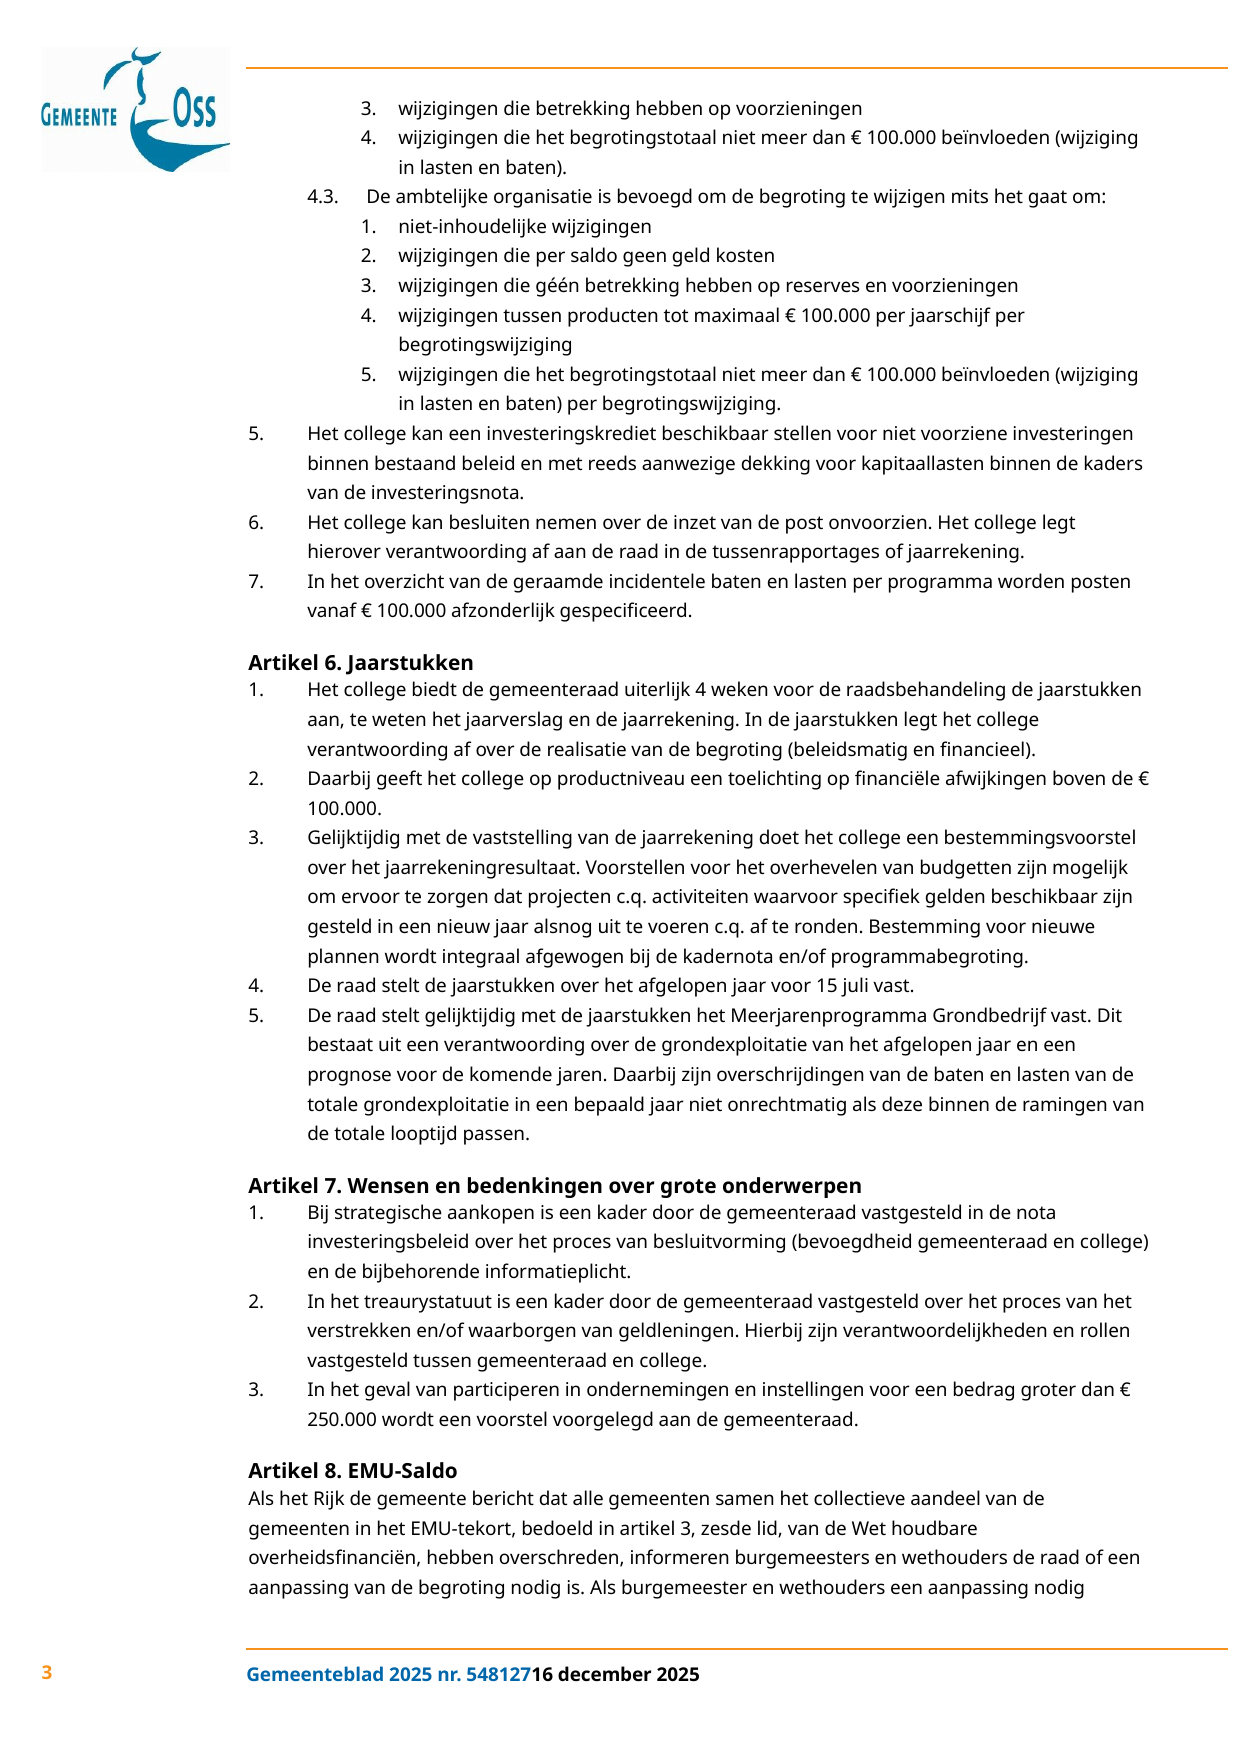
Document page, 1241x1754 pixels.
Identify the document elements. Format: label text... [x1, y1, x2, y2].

list Het college kan besluiten nemen over de inzet van de post onvoorzien. Het college legt hierover verantwoording af aan de raad in de tussenrapportages of jaarrekening. [248, 509, 1152, 564]
text Artikel 6. Jaarstukken [248, 648, 1152, 677]
list Gelijktijdig met de vaststelling van de jaarrekening doet het college een bestemmingsvoorstel over het jaarrekeningresultaat. Voorstellen voor het overhevelen van budgetten zijn mogelijk om ervoor te zorgen dat projecten c.q. activiteiten waarvoor specifiek gelden beschikbaar zijn gesteld in een nieuw jaar alsnog uit te voeren c.q. af te ronden. Bestemming voor nieuwe plannen wordt integraal afgewogen bij de kadernota en/of programmabegroting. [248, 824, 1152, 968]
list Bij strategische aankopen is een kader door de gemeenteraad vastgesteld in de nota investeringsbeleid over het proces van besluitvorming (bevoegdheid gemeenteraad en college) en de bijbehorende informatieplicht. [248, 1199, 1152, 1284]
list In het treaurystatuut is een kader door de gemeenteraad vastgesteld over het proces van het verstrekken en/of waarborgen van geldleningen. Hierbij zijn verantwoordelijkheden en rollen vastgesteld tussen gemeenteraad en college. [248, 1288, 1152, 1373]
list De raad stelt de jaarstukken over het afgelopen jaar voor 15 juli vast. [248, 972, 1152, 998]
list wijzigingen die betrekking hebben op voorzieningen [361, 95, 1152, 121]
text Als het Rijk de gemeente bericht dat alle gemeenten samen het collectieve aandeel van de gemeenten in het EMU-tekort, bedoeld in artikel 3, zesde lid, van de Wet houdbare overheidsfinanciën, hebben overschreden, informeren burgemeesters en wethouders de raad of een aanpassing van de begroting nodig is. Als burgemeester en wethouders een aanpassing nodig [248, 1485, 1152, 1599]
list Het college biedt de gemeenteraad uiterlijk 4 weken voor de raadsbehandeling de jaarstukken aan, te weten het jaarverslag en de jaarrekening. In de jaarstukken legt het college verantwoording af over de realisatie van de begroting (beleidsmatig en financieel). [248, 677, 1152, 761]
list De raad stelt gelijktijdig met de jaarstukken het Meerjarenprogramma Grondbedrijf vast. Dit bestaat uit een verantwoording over de grondexploitatie van het afgelopen jaar en een prognose voor de komende jaren. Daarbij zijn overschrijdingen van de baten en lasten van de totale grondexploitatie in een bepaald jaar niet onrechtmatig als deze binnen de ramingen van de totale looptijd passen. [248, 1002, 1152, 1146]
list De ambtelijke organisatie is bevoegd om de begroting te wijzigen mits het gaat om: [307, 183, 1152, 209]
text Artikel 7. Wensen en bedenkingen over grote onderwerpen [248, 1171, 1152, 1199]
list wijzigingen die het begrotingstotaal niet meer dan € 100.000 beïnvloeden (wijziging in lasten en baten). [361, 124, 1152, 180]
list wijzigingen die het begrotingstotaal niet meer dan € 100.000 beïnvloeden (wijziging in lasten en baten) per begrotingswijziging. [361, 361, 1152, 416]
list niet-inhoudelijke wijzigingen [361, 213, 1152, 239]
list Daarbij geeft het college op productniveau een toelichting op financiële afwijkingen boven de € 100.000. [248, 765, 1152, 821]
list wijzigingen die per saldo geen geld kosten [361, 243, 1152, 268]
list wijzigingen tussen producten tot maximaal € 100.000 per jaarschijf per begrotingswijziging [361, 302, 1152, 357]
text Artikel 8. EMU-Saldo [248, 1457, 1152, 1485]
picture [41, 47, 231, 172]
list In het geval van participeren in ondernemingen en instellingen voor een bedrag groter dan € 250.000 wordt een voorstel voorgelegd aan de gemeenteraad. [248, 1377, 1152, 1432]
list wijzigingen die géén betrekking hebben op reserves en voorzieningen [361, 272, 1152, 298]
list Het college kan een investeringskrediet beschikbaar stellen voor niet voorziene investeringen binnen bestaand beleid en met reeds aanwezige dekking voor kapitaallasten binnen de kaders van de investeringsnota. [248, 420, 1152, 505]
list In het overzicht van de geraamde incidentele baten en lasten per programma worden posten vanaf € 100.000 afzonderlijk gespecificeerd. [248, 568, 1152, 623]
